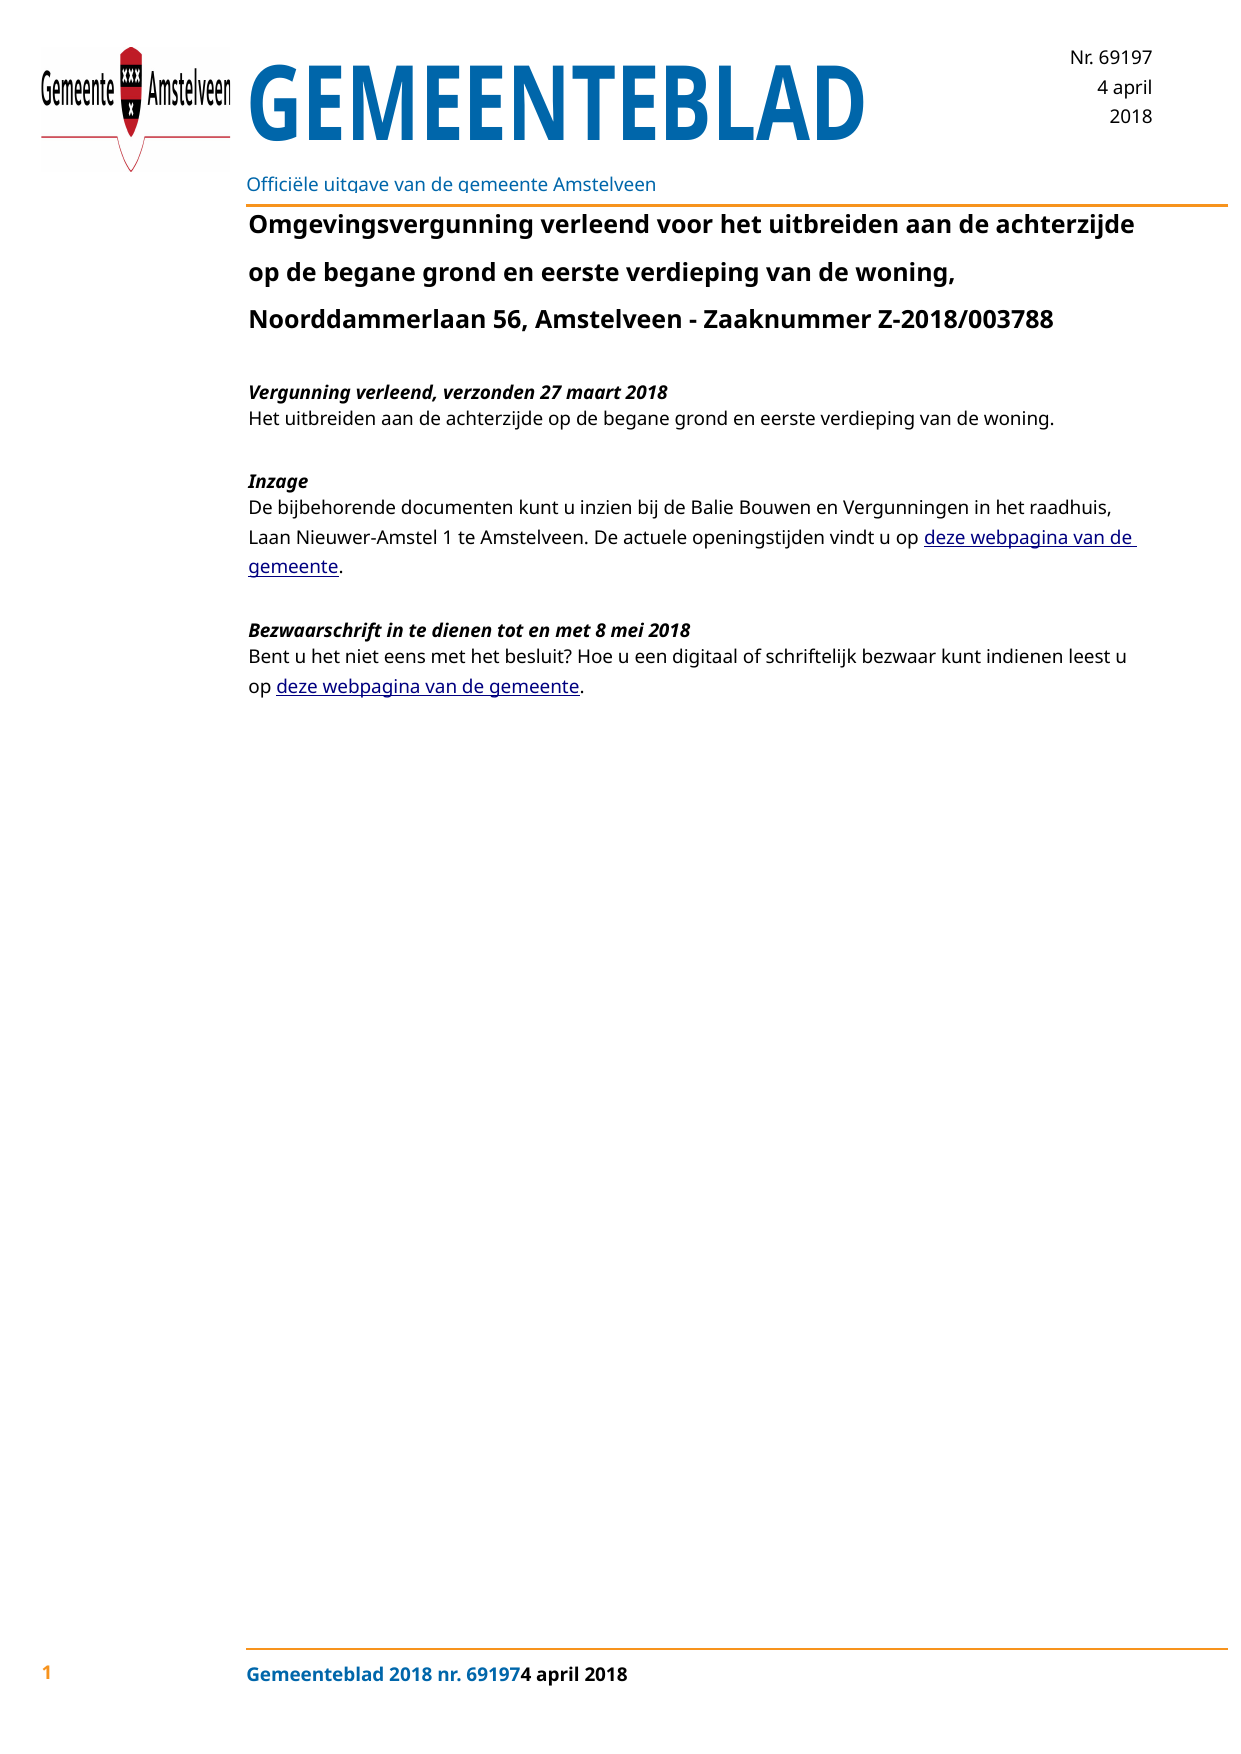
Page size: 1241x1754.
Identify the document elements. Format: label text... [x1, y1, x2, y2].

text Omgevingsvergunning verleend voor het uitbreiden aan de achterzijde op de begane grond en eerste verdieping van de woning, Noorddammerlaan 56, Amstelveen - Zaaknummer Z-2018/003788 [248, 207, 1152, 336]
text Bezwaarschrift in te dienen tot en met 8 mei 2018 [248, 618, 1152, 643]
text De bijbehorende documenten kunt u inzien bij de Balie Bouwen en Vergunningen in het raadhuis, Laan Nieuwer-Amstel 1 te Amstelveen. De actuele openingstijden vindt u op deze webpagina van de gemeente. [248, 494, 1152, 579]
text Het uitbreiden aan de achterzijde op de begane grond en eerste verdieping van de woning. [248, 405, 1152, 431]
picture [41, 47, 231, 172]
text Inzage [248, 469, 1152, 494]
text Vergunning verleend, verzonden 27 maart 2018 [248, 379, 1152, 405]
text Bent u het niet eens met het besluit? Hoe u een digitaal of schriftelijk bezwaar kunt indienen leest u op deze webpagina van de gemeente. [248, 643, 1152, 699]
